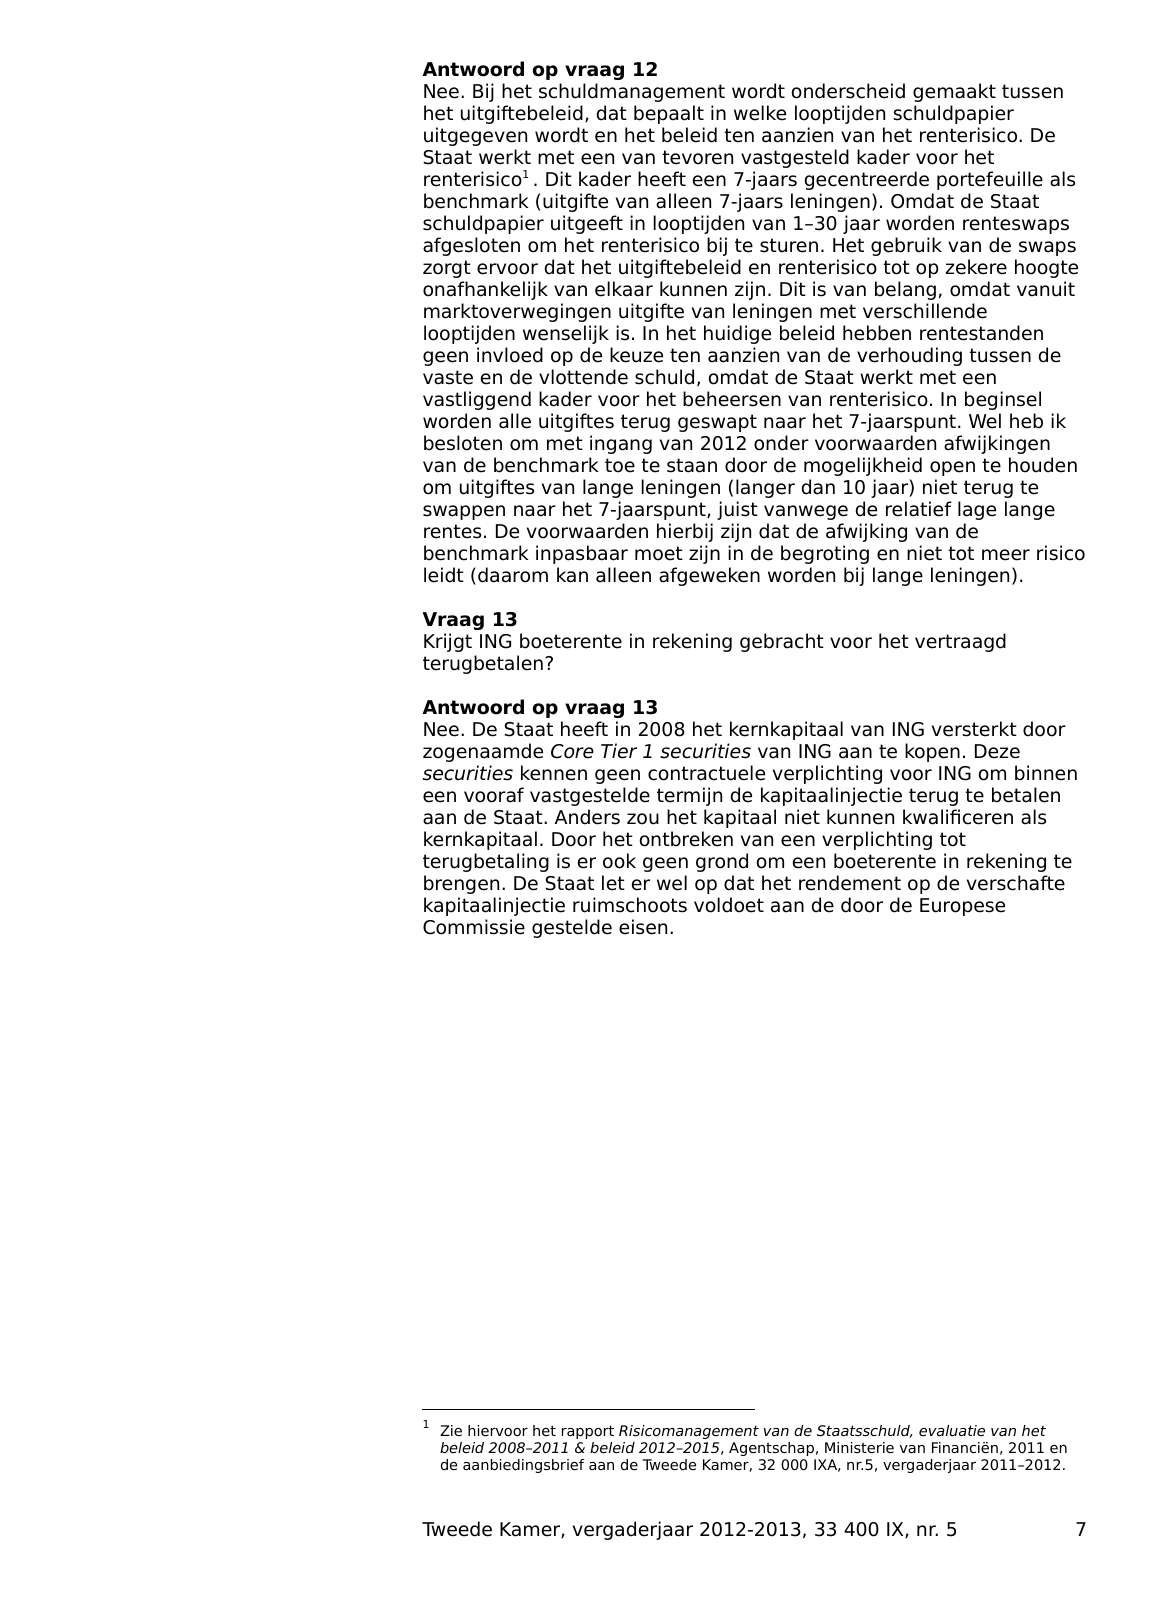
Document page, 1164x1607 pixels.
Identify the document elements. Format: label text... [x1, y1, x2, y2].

text Zie hiervoor het rapport Risicomanagement van de Staatsschuld, evaluatie van het beleid 2008–2011 & beleid 2012–2015, Agentschap, Ministerie van Financiën, 2011 en de aanbiedingsbrief aan de Tweede Kamer, 32 000 IXA, nr.5, vergaderjaar 2011–2012. [422, 1418, 1087, 1474]
text Antwoord op vraag 12 [422, 59, 1087, 81]
text Nee. De Staat heeft in 2008 het kernkapitaal van ING versterkt door zogenaamde Core Tier 1 securities van ING aan te kopen. Deze securities kennen geen contractuele verplichting voor ING om binnen een vooraf vastgestelde termijn de kapitaalinjectie terug te betalen aan de Staat. Anders zou het kapitaal niet kunnen kwalificeren als kernkapitaal. Door het ontbreken van een verplichting tot terugbetaling is er ook geen grond om een boeterente in rekening te brengen. De Staat let er wel op dat het rendement op de verschafte kapitaalinjectie ruimschoots voldoet aan de door de Europese Commissie gestelde eisen. [422, 719, 1087, 939]
text Krijgt ING boeterente in rekening gebracht voor het vertraagd terugbetalen? [422, 631, 1087, 675]
text Antwoord op vraag 13 [422, 697, 1087, 719]
text Nee. Bij het schuldmanagement wordt onderscheid gemaakt tussen het uitgiftebeleid, dat bepaalt in welke looptijden schuldpapier uitgegeven wordt en het beleid ten aanzien van het renterisico. De Staat werkt met een van tevoren vastgesteld kader voor het renterisico. Dit kader heeft een 7-jaars gecentreerde portefeuille als benchmark (uitgifte van alleen 7-jaars leningen). Omdat de Staat schuldpapier uitgeeft in looptijden van 1–30 jaar worden renteswaps afgesloten om het renterisico bij te sturen. Het gebruik van de swaps zorgt ervoor dat het uitgiftebeleid en renterisico tot op zekere hoogte onafhankelijk van elkaar kunnen zijn. Dit is van belang, omdat vanuit marktoverwegingen uitgifte van leningen met verschillende looptijden wenselijk is. In het huidige beleid hebben rentestanden geen invloed op de keuze ten aanzien van de verhouding tussen de vaste en de vlottende schuld, omdat de Staat werkt met een vastliggend kader voor het beheersen van renterisico. In beginsel worden alle uitgiftes terug geswapt naar het 7-jaarspunt. Wel heb ik besloten om met ingang van 2012 onder voorwaarden afwijkingen van de benchmark toe te staan door de mogelijkheid open te houden om uitgiftes van lange leningen (langer dan 10 jaar) niet terug te swappen naar het 7-jaarspunt, juist vanwege de relatief lage lange rentes. De voorwaarden hierbij zijn dat de afwijking van de benchmark inpasbaar moet zijn in de begroting en niet tot meer risico leidt (daarom kan alleen afgeweken worden bij lange leningen). [422, 81, 1087, 587]
text Vraag 13 [422, 609, 1087, 631]
